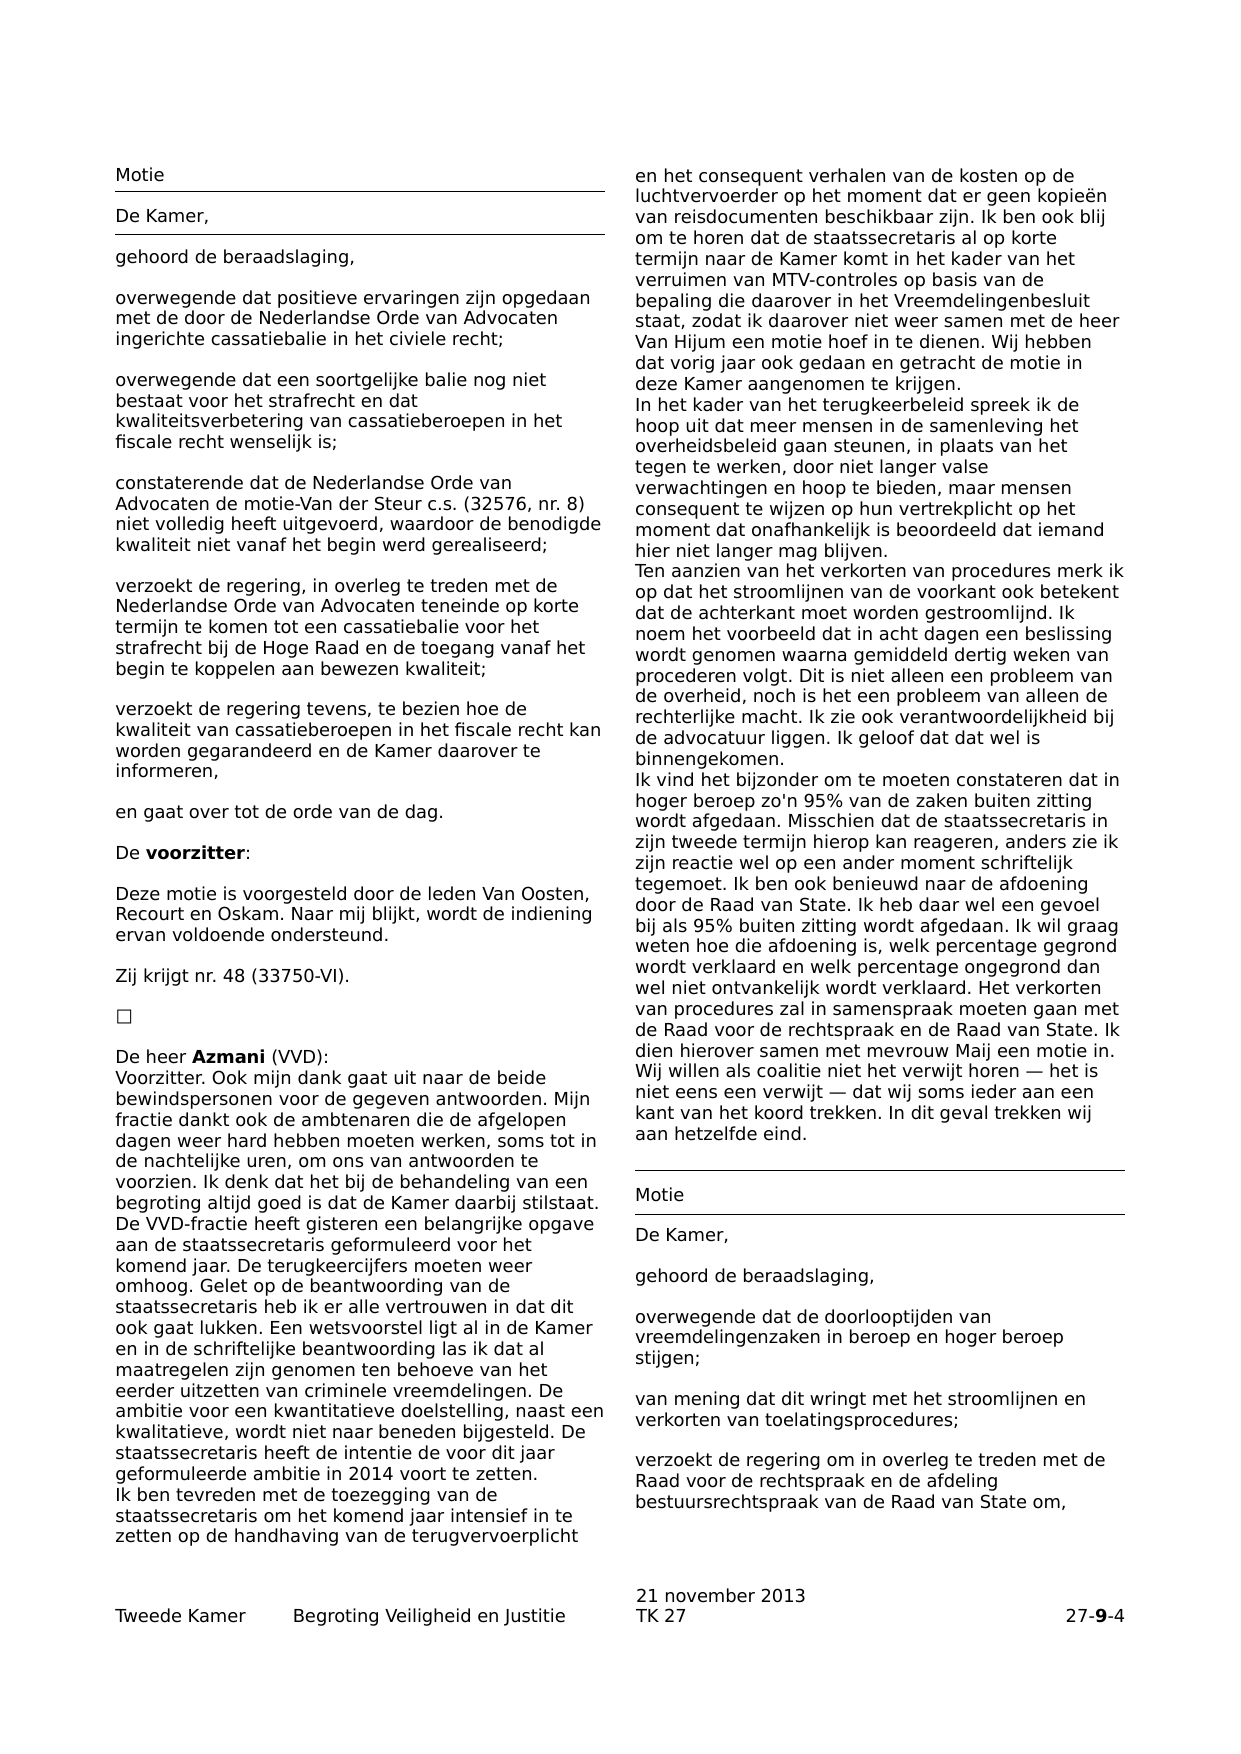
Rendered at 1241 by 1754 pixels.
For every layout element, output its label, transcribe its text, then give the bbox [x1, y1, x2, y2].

text ⬜ [115, 1006, 605, 1027]
text Motie [635, 1184, 1125, 1205]
text overwegende dat de doorlooptijden van vreemdelingenzaken in beroep en hoger beroep stijgen; [635, 1307, 1125, 1369]
text In het kader van het terugkeerbeleid spreek ik de hoop uit dat meer mensen in de samenleving het overheidsbeleid gaan steunen, in plaats van het tegen te werken, door niet langer valse verwachtingen en hoop te bieden, maar mensen consequent te wijzen op hun vertrekplicht op het moment dat onafhankelijk is beoordeeld dat iemand hier niet langer mag blijven. [635, 394, 1125, 561]
text gehoord de beraadslaging, [115, 247, 605, 267]
text overwegende dat positieve ervaringen zijn opgedaan met de door de Nederlandse Orde van Advocaten ingerichte cassatiebalie in het civiele recht; [115, 287, 605, 350]
text van mening dat dit wringt met het stroomlijnen en verkorten van toelatingsprocedures; [635, 1389, 1125, 1430]
text verzoekt de regering om in overleg te treden met de Raad voor de rechtspraak en de afdeling bestuursrechtspraak van de Raad van State om, [635, 1450, 1125, 1512]
text en gaat over tot de orde van de dag. [115, 802, 605, 823]
text constaterende dat de Nederlandse Orde van Advocaten de motie-Van der Steur c.s. (32576, nr. 8) niet volledig heeft uitgevoerd, waardoor de benodigde kwaliteit niet vanaf het begin werd gerealiseerd; [115, 473, 605, 556]
text Ik vind het bijzonder om te moeten constateren dat in hoger beroep zo'n 95% van de zaken buiten zitting wordt afgedaan. Misschien dat de staatssecretaris in zijn tweede termijn hierop kan reageren, anders zie ik zijn reactie wel op een ander moment schriftelijk tegemoet. Ik ben ook benieuwd naar de afdoening door de Raad van State. Ik heb daar wel een gevoel bij als 95% buiten zitting wordt afgedaan. Ik wil graag weten hoe die afdoening is, welk percentage gegrond wordt verklaard en welk percentage ongegrond dan wel niet ontvankelijk wordt verklaard. Het verkorten van procedures zal in samenspraak moeten gaan met de Raad voor de rechtspraak en de Raad van State. Ik dien hierover samen met mevrouw Maij een motie in. Wij willen als coalitie niet het verwijt horen — het is niet eens een verwijt — dat wij soms ieder aan een kant van het koord trekken. In dit geval trekken wij aan hetzelfde eind. [635, 769, 1125, 1144]
text Deze motie is voorgesteld door de leden Van Oosten, Recourt en Oskam. Naar mij blijkt, wordt de indiening ervan voldoende ondersteund. [115, 883, 605, 946]
text De voorzitter: [115, 843, 605, 863]
text Ik ben tevreden met de toezegging van de staatssecretaris om het komend jaar intensief in te zetten op de handhaving van de terugvervoerplicht [115, 1484, 605, 1547]
text Voorzitter. Ook mijn dank gaat uit naar de beide bewindspersonen voor de gegeven antwoorden. Mijn fractie dankt ook de ambtenaren die de afgelopen dagen weer hard hebben moeten werken, soms tot in de nachtelijke uren, om ons van antwoorden te voorzien. Ik denk dat het bij de behandeling van een begroting altijd goed is dat de Kamer daarbij stilstaat. [115, 1068, 605, 1214]
text De Kamer, [635, 1225, 1125, 1246]
text gehoord de beraadslaging, [635, 1266, 1125, 1287]
text overwegende dat een soortgelijke balie nog niet bestaat voor het strafrecht en dat kwaliteitsverbetering van cassatieberoepen in het fiscale recht wenselijk is; [115, 370, 605, 453]
text Zij krijgt nr. 48 (33750-VI). [115, 966, 605, 986]
text verzoekt de regering tevens, te bezien hoe de kwaliteit van cassatieberoepen in het fiscale recht kan worden gegarandeerd en de Kamer daarover te informeren, [115, 699, 605, 782]
text De Kamer, [115, 206, 605, 227]
text Motie [115, 165, 605, 186]
text verzoekt de regering, in overleg te treden met de Nederlandse Orde van Advocaten teneinde op korte termijn te komen tot een cassatiebalie voor het strafrecht bij de Hoge Raad en de toegang vanaf het begin te koppelen aan bewezen kwaliteit; [115, 576, 605, 679]
text en het consequent verhalen van de kosten op de luchtvervoerder op het moment dat er geen kopieën van reisdocumenten beschikbaar zijn. Ik ben ook blij om te horen dat de staatssecretaris al op korte termijn naar de Kamer komt in het kader van het verruimen van MTV-controles op basis van de bepaling die daarover in het Vreemdelingenbesluit staat, zodat ik daarover niet weer samen met de heer Van Hijum een motie hoef in te dienen. Wij hebben dat vorig jaar ook gedaan en getracht de motie in deze Kamer aangenomen te krijgen. [635, 165, 1125, 394]
text De VVD-fractie heeft gisteren een belangrijke opgave aan de staatssecretaris geformuleerd voor het komend jaar. De terugkeercijfers moeten weer omhoog. Gelet op de beantwoording van de staatssecretaris heb ik er alle vertrouwen in dat dit ook gaat lukken. Een wetsvoorstel ligt al in de Kamer en in de schriftelijke beantwoording las ik dat al maatregelen zijn genomen ten behoeve van het eerder uitzetten van criminele vreemdelingen. De ambitie voor een kwantitatieve doelstelling, naast een kwalitatieve, wordt niet naar beneden bijgesteld. De staatssecretaris heeft de intentie de voor dit jaar geformuleerde ambitie in 2014 voort te zetten. [115, 1214, 605, 1484]
text De heer Azmani (VVD): [115, 1047, 605, 1068]
text Ten aanzien van het verkorten van procedures merk ik op dat het stroomlijnen van de voorkant ook betekent dat de achterkant moet worden gestroomlijnd. Ik noem het voorbeeld dat in acht dagen een beslissing wordt genomen waarna gemiddeld dertig weken van procederen volgt. Dit is niet alleen een probleem van de overheid, noch is het een probleem van alleen de rechterlijke macht. Ik zie ook verantwoordelijkheid bij de advocatuur liggen. Ik geloof dat dat wel is binnengekomen. [635, 561, 1125, 769]
